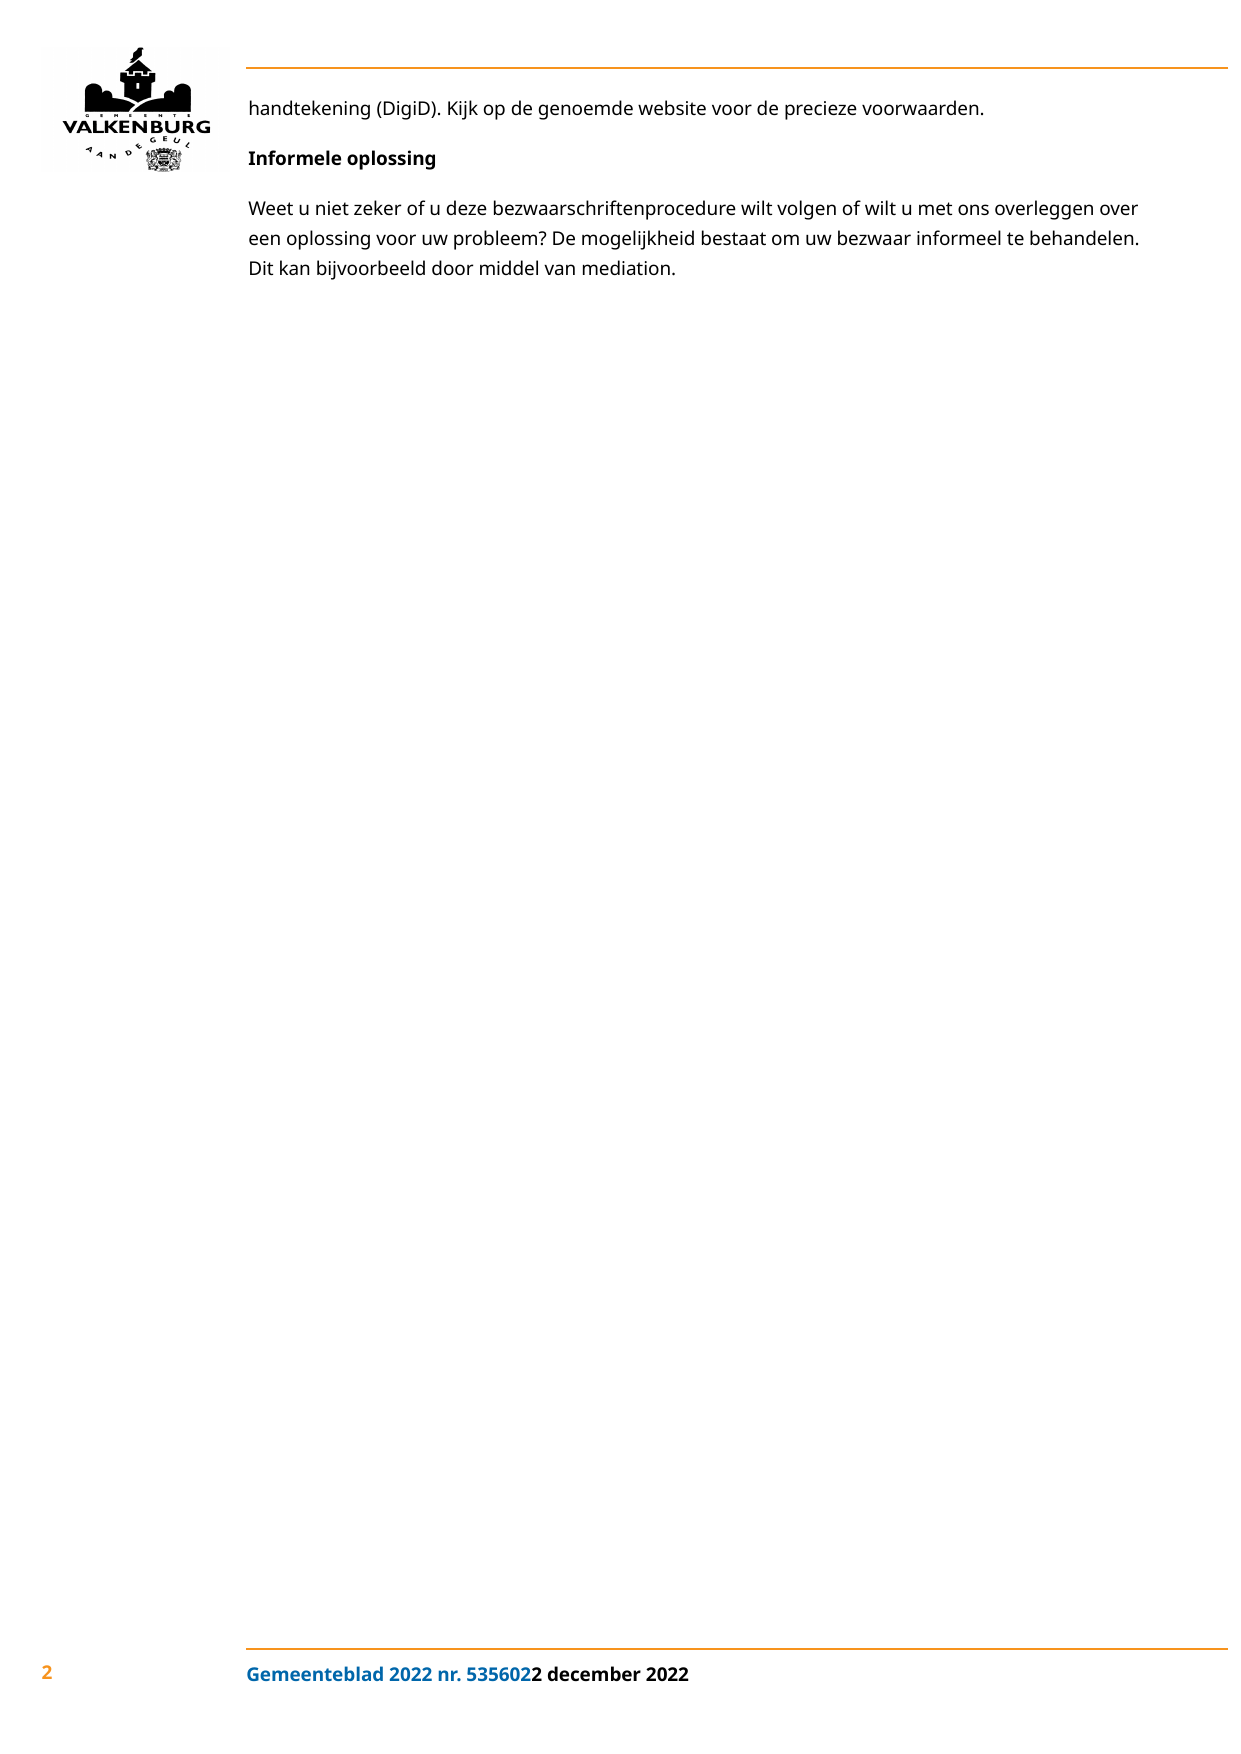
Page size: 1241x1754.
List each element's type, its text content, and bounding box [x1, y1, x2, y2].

text handtekening (DigiD). Kijk op de genoemde website voor de precieze voorwaarden. [248, 95, 1152, 121]
text Informele oplossing [248, 145, 1152, 171]
picture [41, 47, 231, 172]
text Weet u niet zeker of u deze bezwaarschriftenprocedure wilt volgen of wilt u met ons overleggen over een oplossing voor uw probleem? De mogelijkheid bestaat om uw bezwaar informeel te behandelen. Dit kan bijvoorbeeld door middel van mediation. [248, 196, 1152, 281]
